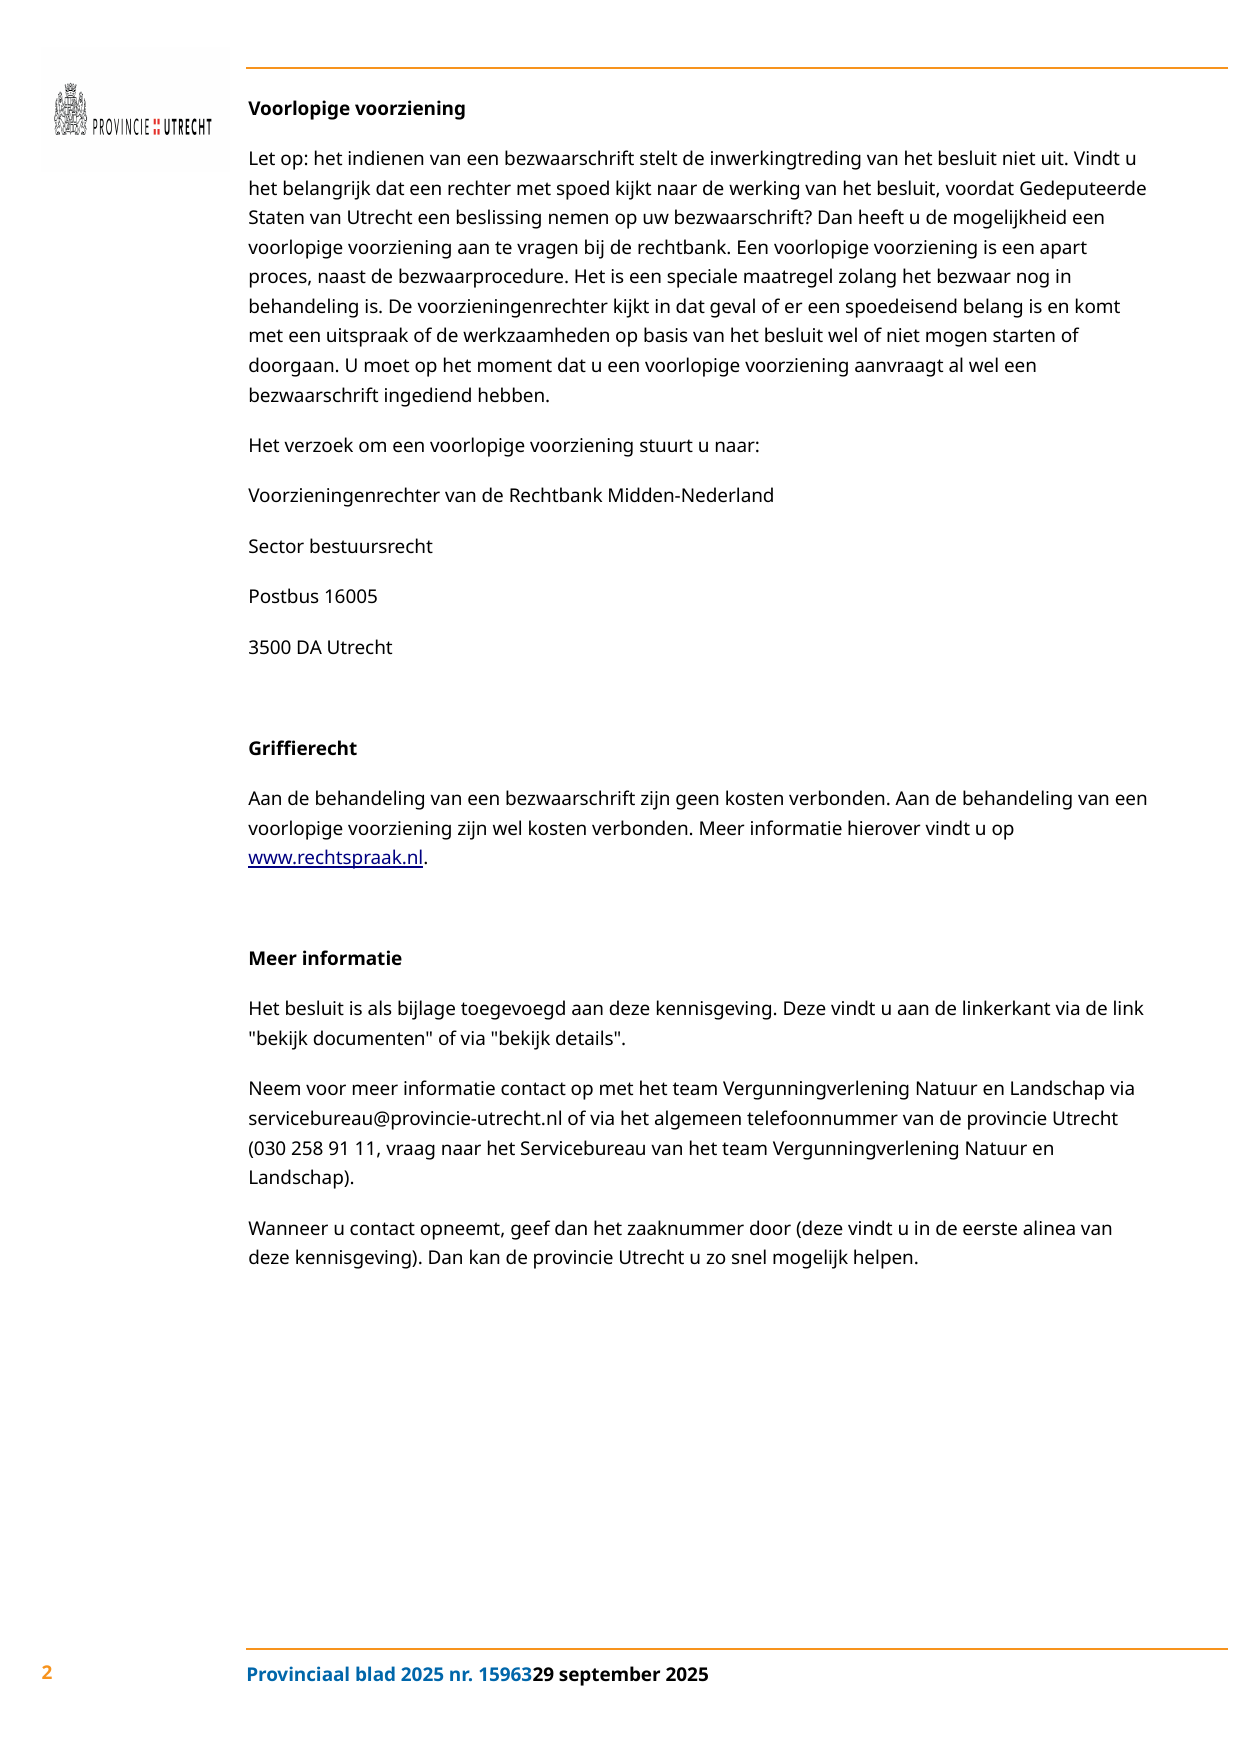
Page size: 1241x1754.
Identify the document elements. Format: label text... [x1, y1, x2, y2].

text Postbus 16005 [248, 583, 1152, 609]
text Neem voor meer informatie contact op met het team Vergunningverlening Natuur en Landschap via servicebureau@provincie-utrecht.nl of via het algemeen telefoonnummer van de provincie Utrecht (030 258 91 11, vraag naar het Servicebureau van het team Vergunningverlening Natuur en Landschap). [248, 1076, 1152, 1190]
picture [41, 47, 231, 172]
text Let op: het indienen van een bezwaarschrift stelt de inwerkingtreding van het besluit niet uit. Vindt u het belangrijk dat een rechter met spoed kijkt naar de werking van het besluit, voordat Gedeputeerde Staten van Utrecht een beslissing nemen op uw bezwaarschrift? Dan heeft u de mogelijkheid een voorlopige voorziening aan te vragen bij de rechtbank. Een voorlopige voorziening is een apart proces, naast de bezwaarprocedure. Het is een speciale maatregel zolang het bezwaar nog in behandeling is. De voorzieningenrechter kijkt in dat geval of er een spoedeisend belang is en komt met een uitspraak of de werkzaamheden op basis van het besluit wel of niet mogen starten of doorgaan. U moet op het moment dat u een voorlopige voorziening aanvraagt al wel een bezwaarschrift ingediend hebben. [248, 145, 1152, 408]
text Het verzoek om een voorlopige voorziening stuurt u naar: [248, 432, 1152, 458]
text Het besluit is als bijlage toegevoegd aan deze kennisgeving. Deze vindt u aan de linkerkant via de link "bekijk documenten" of via "bekijk details". [248, 996, 1152, 1051]
text Aan de behandeling van een bezwaarschrift zijn geen kosten verbonden. Aan de behandeling van een voorlopige voorziening zijn wel kosten verbonden. Meer informatie hierover vindt u op www.rechtspraak.nl. [248, 785, 1152, 870]
text Voorzieningenrechter van de Rechtbank Midden-Nederland [248, 483, 1152, 508]
text Meer informatie [248, 945, 1152, 971]
text Sector bestuursrecht [248, 533, 1152, 559]
text Wanneer u contact opneemt, geef dan het zaaknummer door (deze vindt u in de eerste alinea van deze kennisgeving). Dan kan de provincie Utrecht u zo snel mogelijk helpen. [248, 1215, 1152, 1270]
text Griffierecht [248, 735, 1152, 761]
text 3500 DA Utrecht [248, 634, 1152, 660]
text Voorlopige voorziening [248, 95, 1152, 121]
